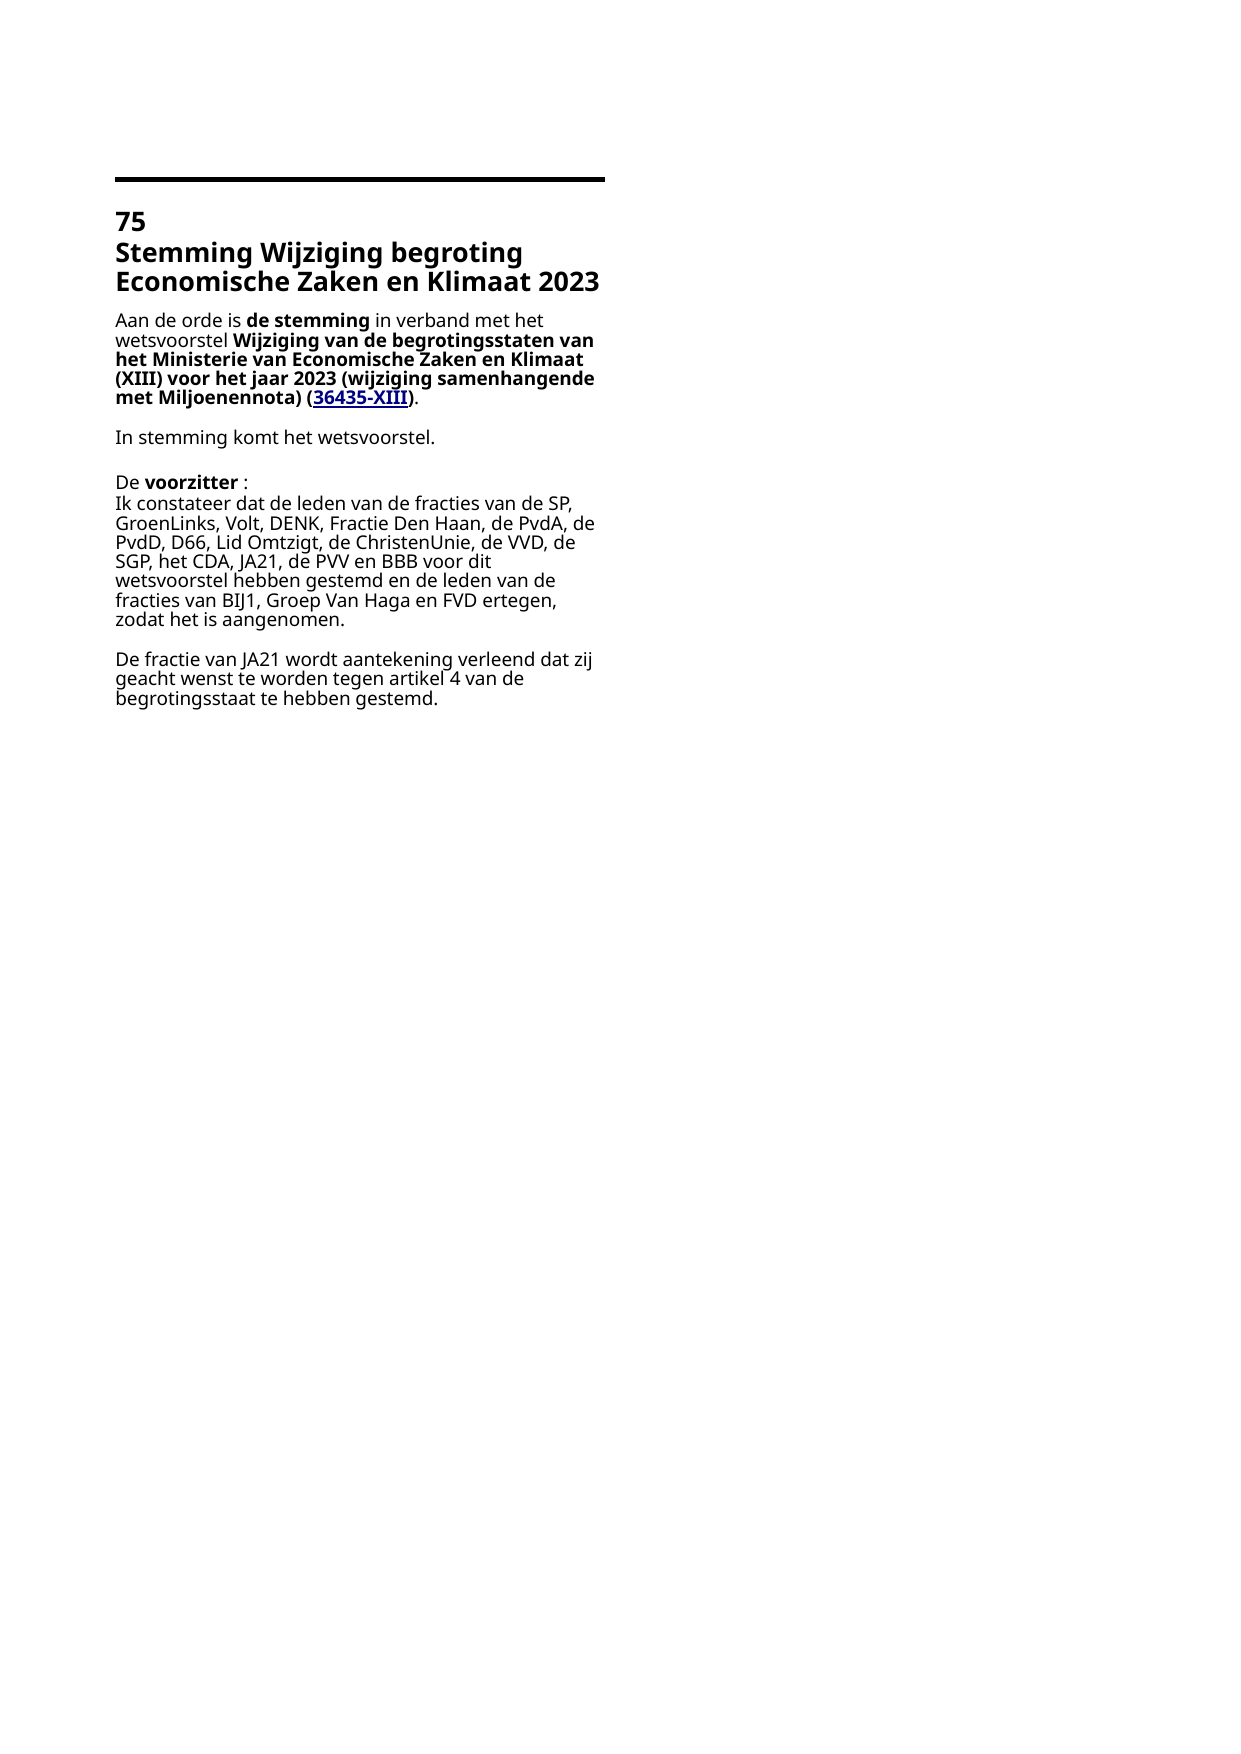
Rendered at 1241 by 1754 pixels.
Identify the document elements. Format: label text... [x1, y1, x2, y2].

text Aan de orde is de stemming in verband met het wetsvoorstel Wijziging van de begrotingsstaten van het Ministerie van Economische Zaken en Klimaat (XIII) voor het jaar 2023 (wijziging samenhangende met Miljoenennota) (36435-XIII). [115, 312, 605, 409]
text De voorzitter : [115, 469, 605, 495]
text In stemming komt het wetsvoorstel. [115, 429, 605, 449]
text Ik constateer dat de leden van de fracties van de SP, GroenLinks, Volt, DENK, Fractie Den Haan, de PvdA, de PvdD, D66, Lid Omtzigt, de ChristenUnie, de VVD, de SGP, het CDA, JA21, de PVV en BBB voor dit wetsvoorstel hebben gestemd en de leden van de fracties van BIJ1, Groep Van Haga en FVD ertegen, zodat het is aangenomen. [115, 495, 605, 630]
text De fractie van JA21 wordt aantekening verleend dat zij geacht wenst te worden tegen artikel 4 van de begrotingsstaat te hebben gestemd. [115, 651, 605, 709]
text Stemming Wijziging begroting Economische Zaken en Klimaat 2023 [115, 239, 605, 312]
text 75 [115, 203, 605, 239]
